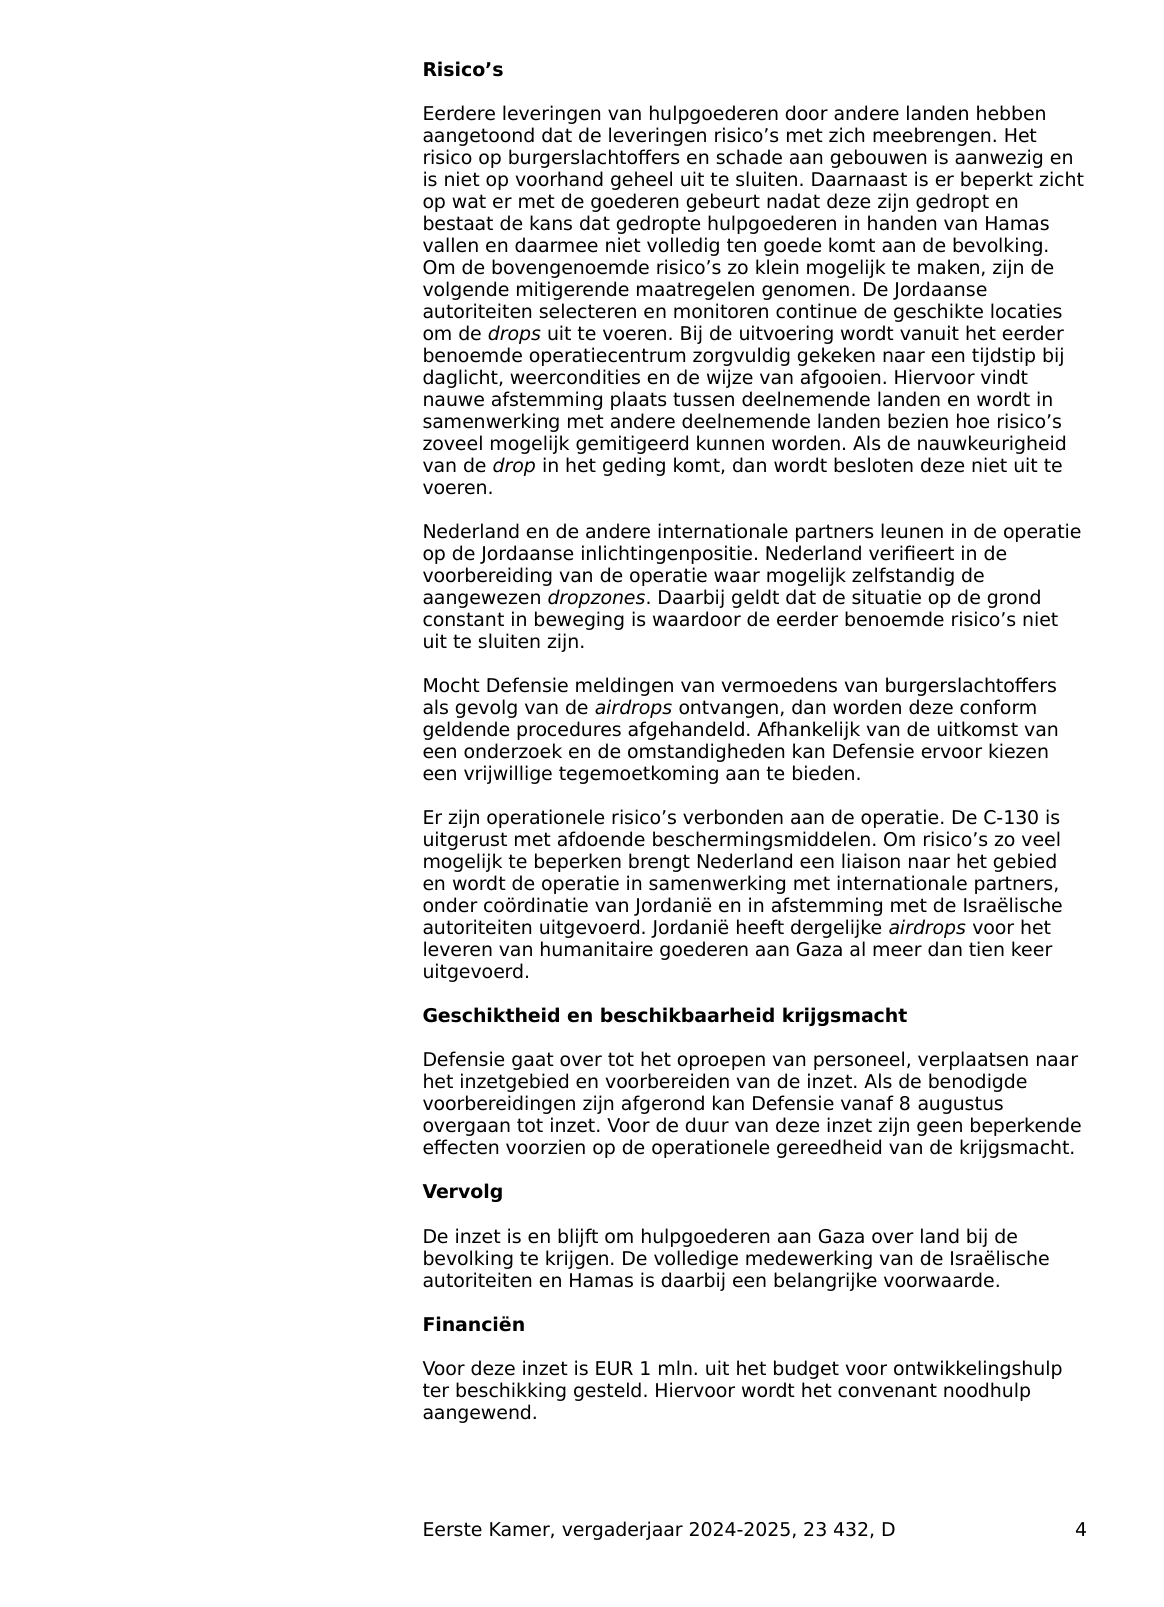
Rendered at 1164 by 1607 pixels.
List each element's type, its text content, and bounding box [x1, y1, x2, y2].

text Nederland en de andere internationale partners leunen in de operatie op de Jordaanse inlichtingenpositie. Nederland verifieert in de voorbereiding van de operatie waar mogelijk zelfstandig de aangewezen dropzones. Daarbij geldt dat de situatie op de grond constant in beweging is waardoor de eerder benoemde risico’s niet uit te sluiten zijn. [422, 521, 1087, 653]
text Eerdere leveringen van hulpgoederen door andere landen hebben aangetoond dat de leveringen risico’s met zich meebrengen. Het risico op burgerslachtoffers en schade aan gebouwen is aanwezig en is niet op voorhand geheel uit te sluiten. Daarnaast is er beperkt zicht op wat er met de goederen gebeurt nadat deze zijn gedropt en bestaat de kans dat gedropte hulpgoederen in handen van Hamas vallen en daarmee niet volledig ten goede komt aan de bevolking. Om de bovengenoemde risico’s zo klein mogelijk te maken, zijn de volgende mitigerende maatregelen genomen. De Jordaanse autoriteiten selecteren en monitoren continue de geschikte locaties om de drops uit te voeren. Bij de uitvoering wordt vanuit het eerder benoemde operatiecentrum zorgvuldig gekeken naar een tijdstip bij daglicht, weercondities en de wijze van afgooien. Hiervoor vindt nauwe afstemming plaats tussen deelnemende landen en wordt in samenwerking met andere deelnemende landen bezien hoe risico’s zoveel mogelijk gemitigeerd kunnen worden. Als de nauwkeurigheid van de drop in het geding komt, dan wordt besloten deze niet uit te voeren. [422, 103, 1087, 499]
text Er zijn operationele risico’s verbonden aan de operatie. De C-130 is uitgerust met afdoende beschermingsmiddelen. Om risico’s zo veel mogelijk te beperken brengt Nederland een liaison naar het gebied en wordt de operatie in samenwerking met internationale partners, onder coördinatie van Jordanië en in afstemming met de Israëlische autoriteiten uitgevoerd. Jordanië heeft dergelijke airdrops voor het leveren van humanitaire goederen aan Gaza al meer dan tien keer uitgevoerd. [422, 807, 1087, 983]
subtitle Risico’s [422, 59, 1087, 81]
subtitle Financiën [422, 1314, 1087, 1336]
text Voor deze inzet is EUR 1 mln. uit het budget voor ontwikkelingshulp ter beschikking gesteld. Hiervoor wordt het convenant noodhulp aangewend. [422, 1358, 1087, 1424]
text Mocht Defensie meldingen van vermoedens van burgerslachtoffers als gevolg van de airdrops ontvangen, dan worden deze conform geldende procedures afgehandeld. Afhankelijk van de uitkomst van een onderzoek en de omstandigheden kan Defensie ervoor kiezen een vrijwillige tegemoetkoming aan te bieden. [422, 675, 1087, 785]
subtitle Geschiktheid en beschikbaarheid krijgsmacht [422, 1005, 1087, 1027]
subtitle Vervolg [422, 1181, 1087, 1203]
text Defensie gaat over tot het oproepen van personeel, verplaatsen naar het inzetgebied en voorbereiden van de inzet. Als de benodigde voorbereidingen zijn afgerond kan Defensie vanaf 8 augustus overgaan tot inzet. Voor de duur van deze inzet zijn geen beperkende effecten voorzien op de operationele gereedheid van de krijgsmacht. [422, 1049, 1087, 1159]
text De inzet is en blijft om hulpgoederen aan Gaza over land bij de bevolking te krijgen. De volledige medewerking van de Israëlische autoriteiten en Hamas is daarbij een belangrijke voorwaarde. [422, 1226, 1087, 1292]
